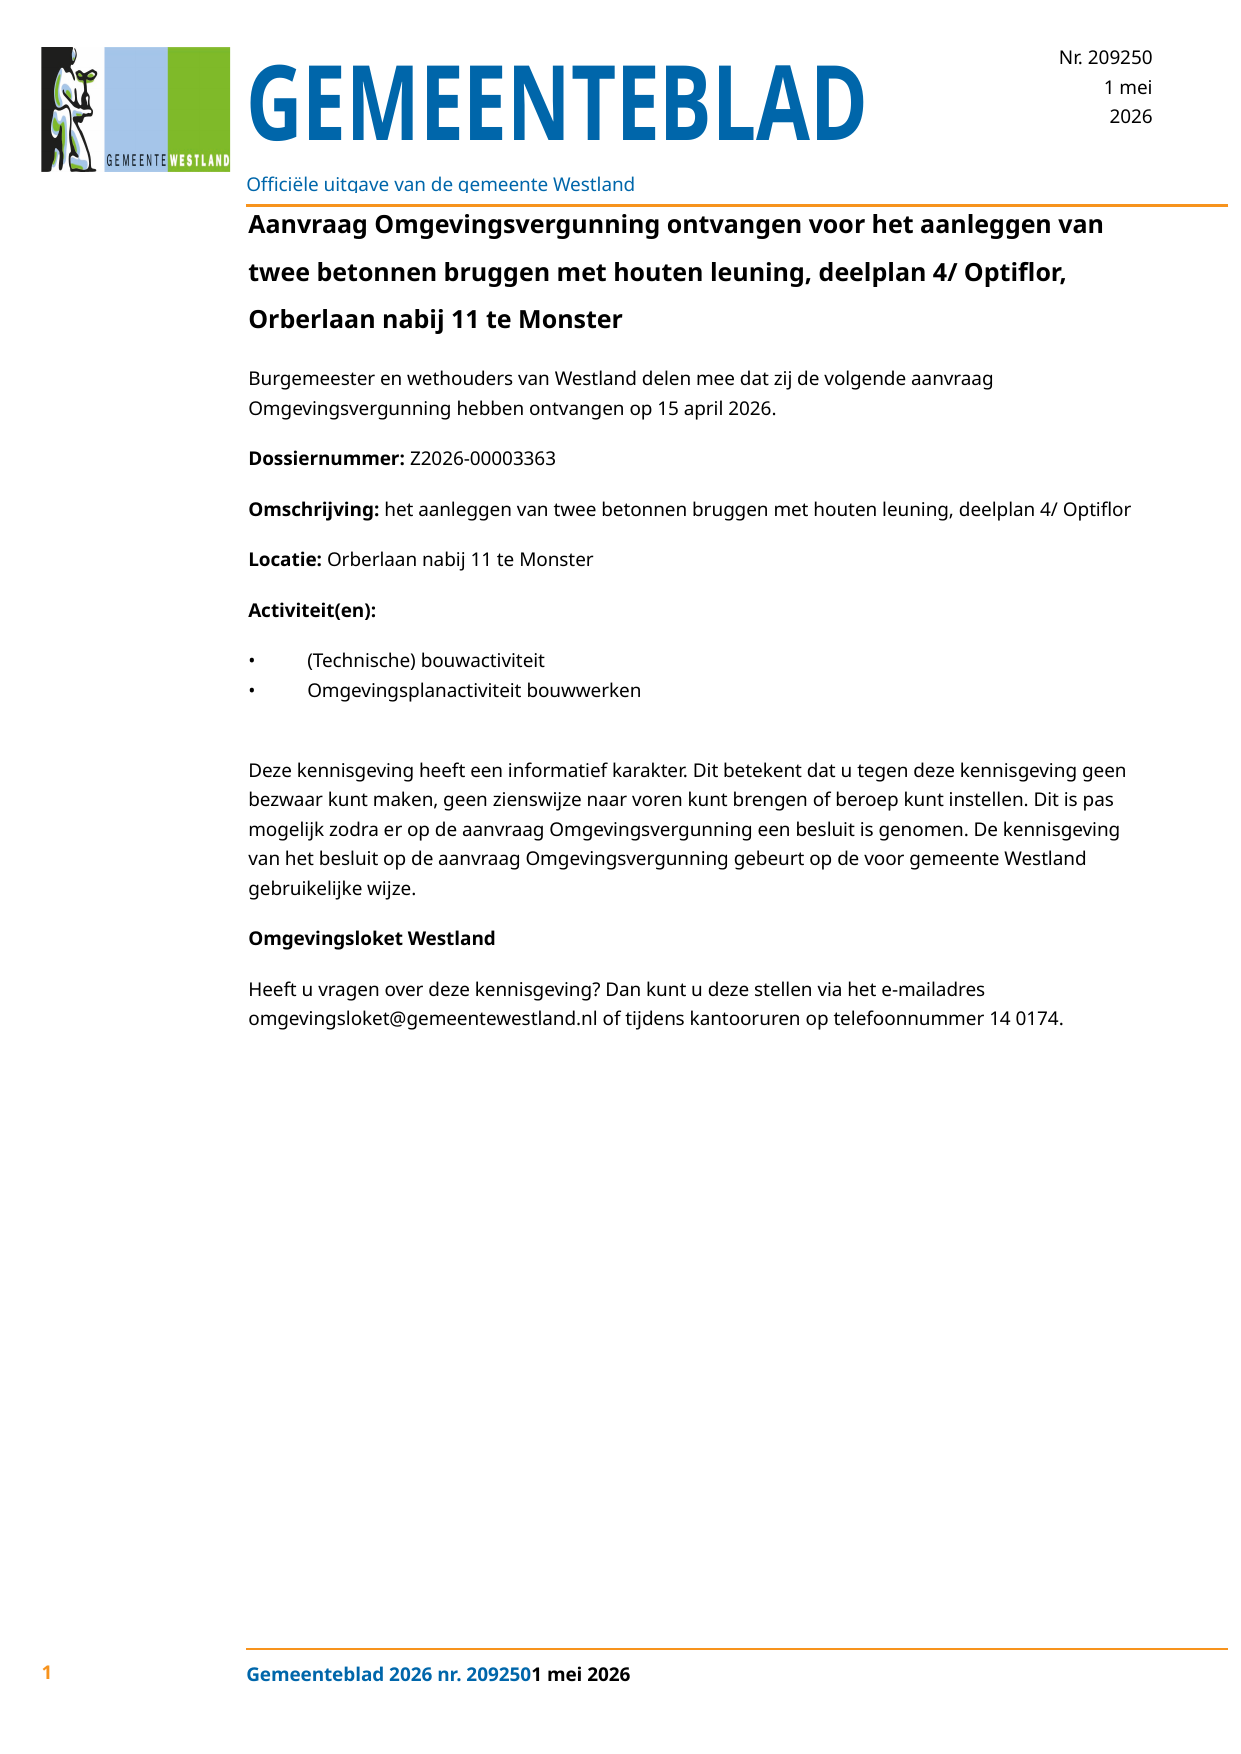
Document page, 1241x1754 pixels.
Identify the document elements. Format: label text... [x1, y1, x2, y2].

text Locatie: Orberlaan nabij 11 te Monster [248, 546, 1152, 572]
text Burgemeester en wethouders van Westland delen mee dat zij de volgende aanvraag Omgevingsvergunning hebben ontvangen op 15 april 2026. [248, 366, 1152, 421]
text Aanvraag Omgevingsvergunning ontvangen voor het aanleggen van twee betonnen bruggen met houten leuning, deelplan 4/ Optiflor, Orberlaan nabij 11 te Monster [248, 207, 1152, 336]
picture [41, 47, 231, 172]
text Omgevingsloket Westland [248, 926, 1152, 951]
text Deze kennisgeving heeft een informatief karakter. Dit betekent dat u tegen deze kennisgeving geen bezwaar kunt maken, geen zienswijze naar voren kunt brengen of beroep kunt instellen. Dit is pas mogelijk zodra er op de aanvraag Omgevingsvergunning een besluit is genomen. De kennisgeving van het besluit op de aanvraag Omgevingsvergunning gebeurt op de voor gemeente Westland gebruikelijke wijze. [248, 757, 1152, 901]
text Dossiernummer: Z2026-00003363 [248, 446, 1152, 471]
text Heeft u vragen over deze kennisgeving? Dan kunt u deze stellen via het e-mailadres omgevingsloket@gemeentewestland.nl of tijdens kantooruren op telefoonnummer 14 0174. [248, 976, 1152, 1031]
text Omschrijving: het aanleggen van twee betonnen bruggen met houten leuning, deelplan 4/ Optiflor [248, 496, 1152, 522]
list Omgevingsplanactiviteit bouwwerken [248, 677, 1152, 702]
text Activiteit(en): [248, 597, 1152, 622]
list (Technische) bouwactiviteit [248, 647, 1152, 673]
